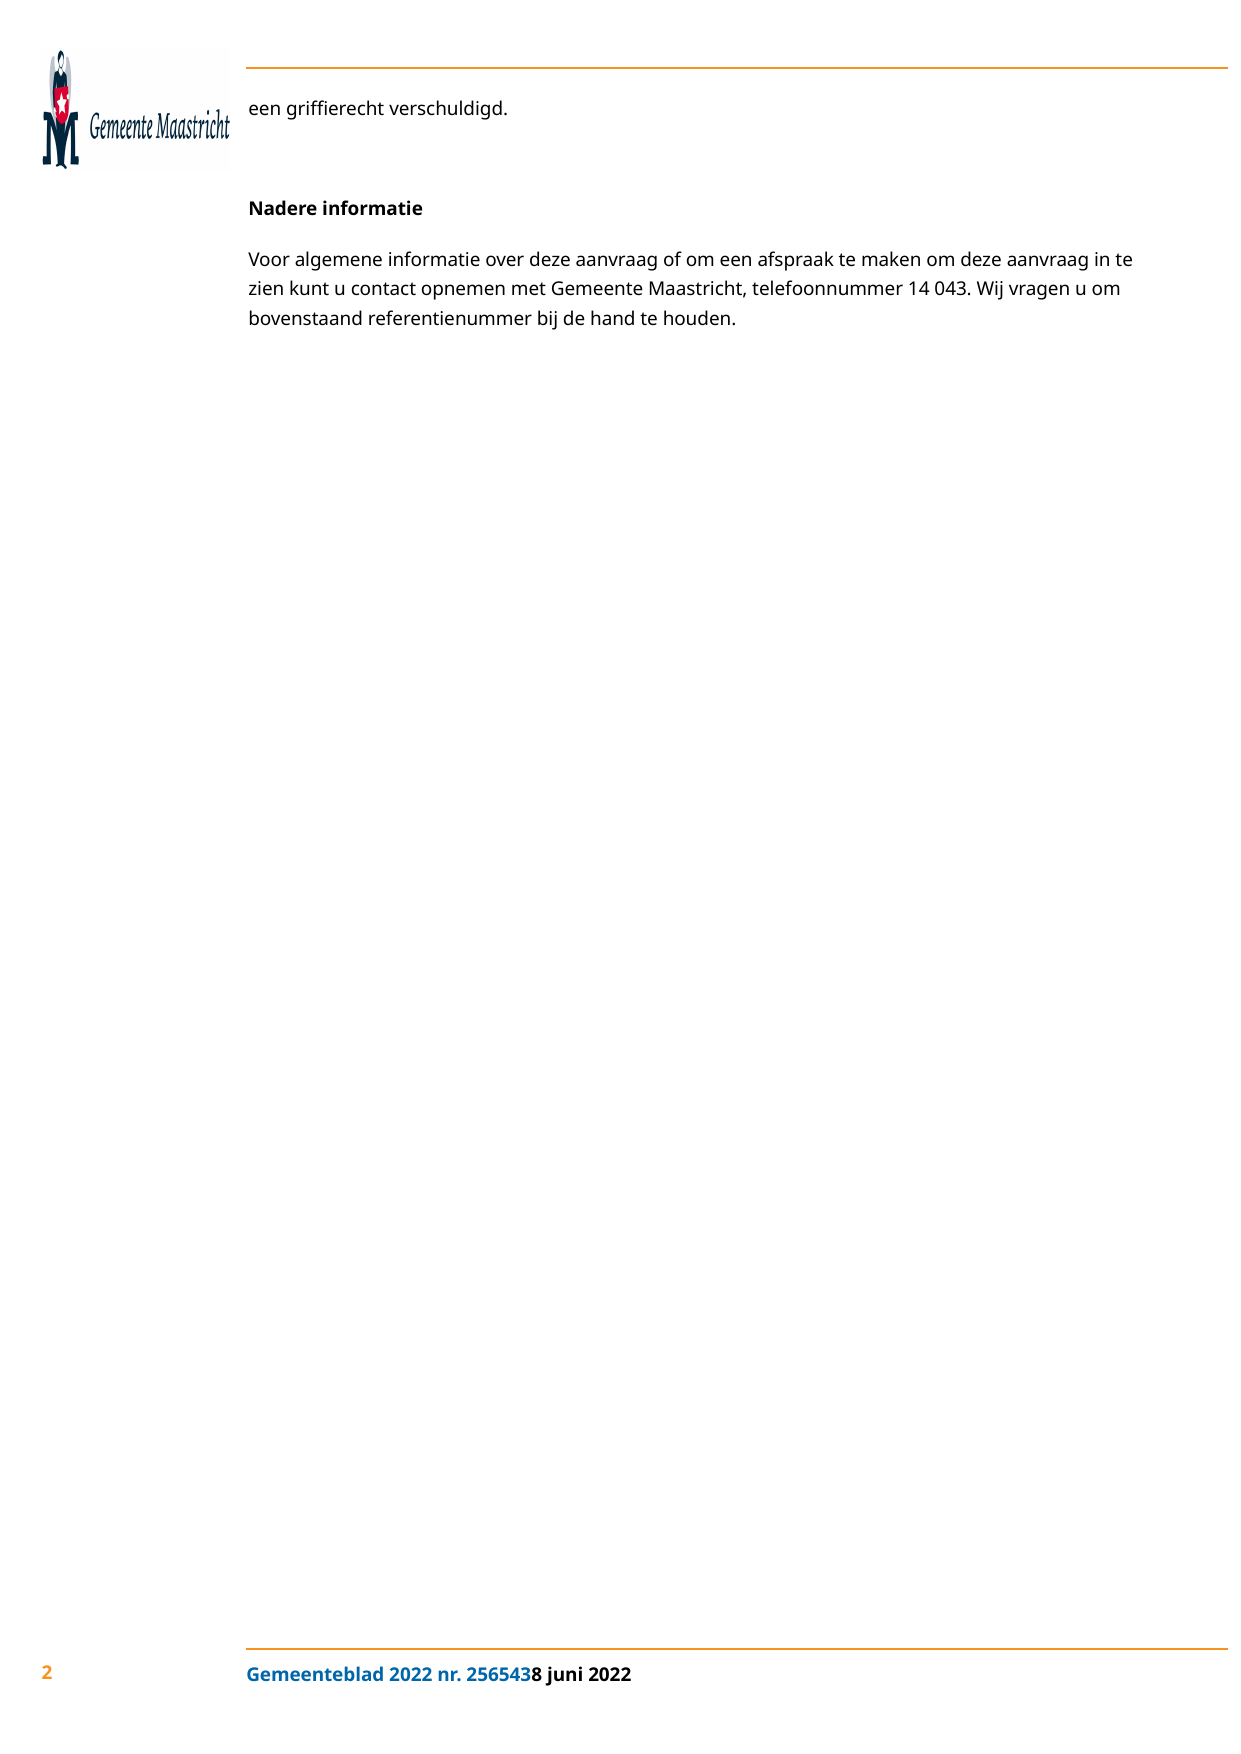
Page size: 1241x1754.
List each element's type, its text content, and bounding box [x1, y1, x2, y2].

text een griffierecht verschuldigd. [248, 95, 1152, 121]
text Voor algemene informatie over deze aanvraag of om een afspraak te maken om deze aanvraag in te zien kunt u contact opnemen met Gemeente Maastricht, telefoonnummer 14 043. Wij vragen u om bovenstaand referentienummer bij de hand te houden. [248, 246, 1152, 331]
text Nadere informatie [248, 196, 1152, 221]
picture [41, 47, 231, 172]
